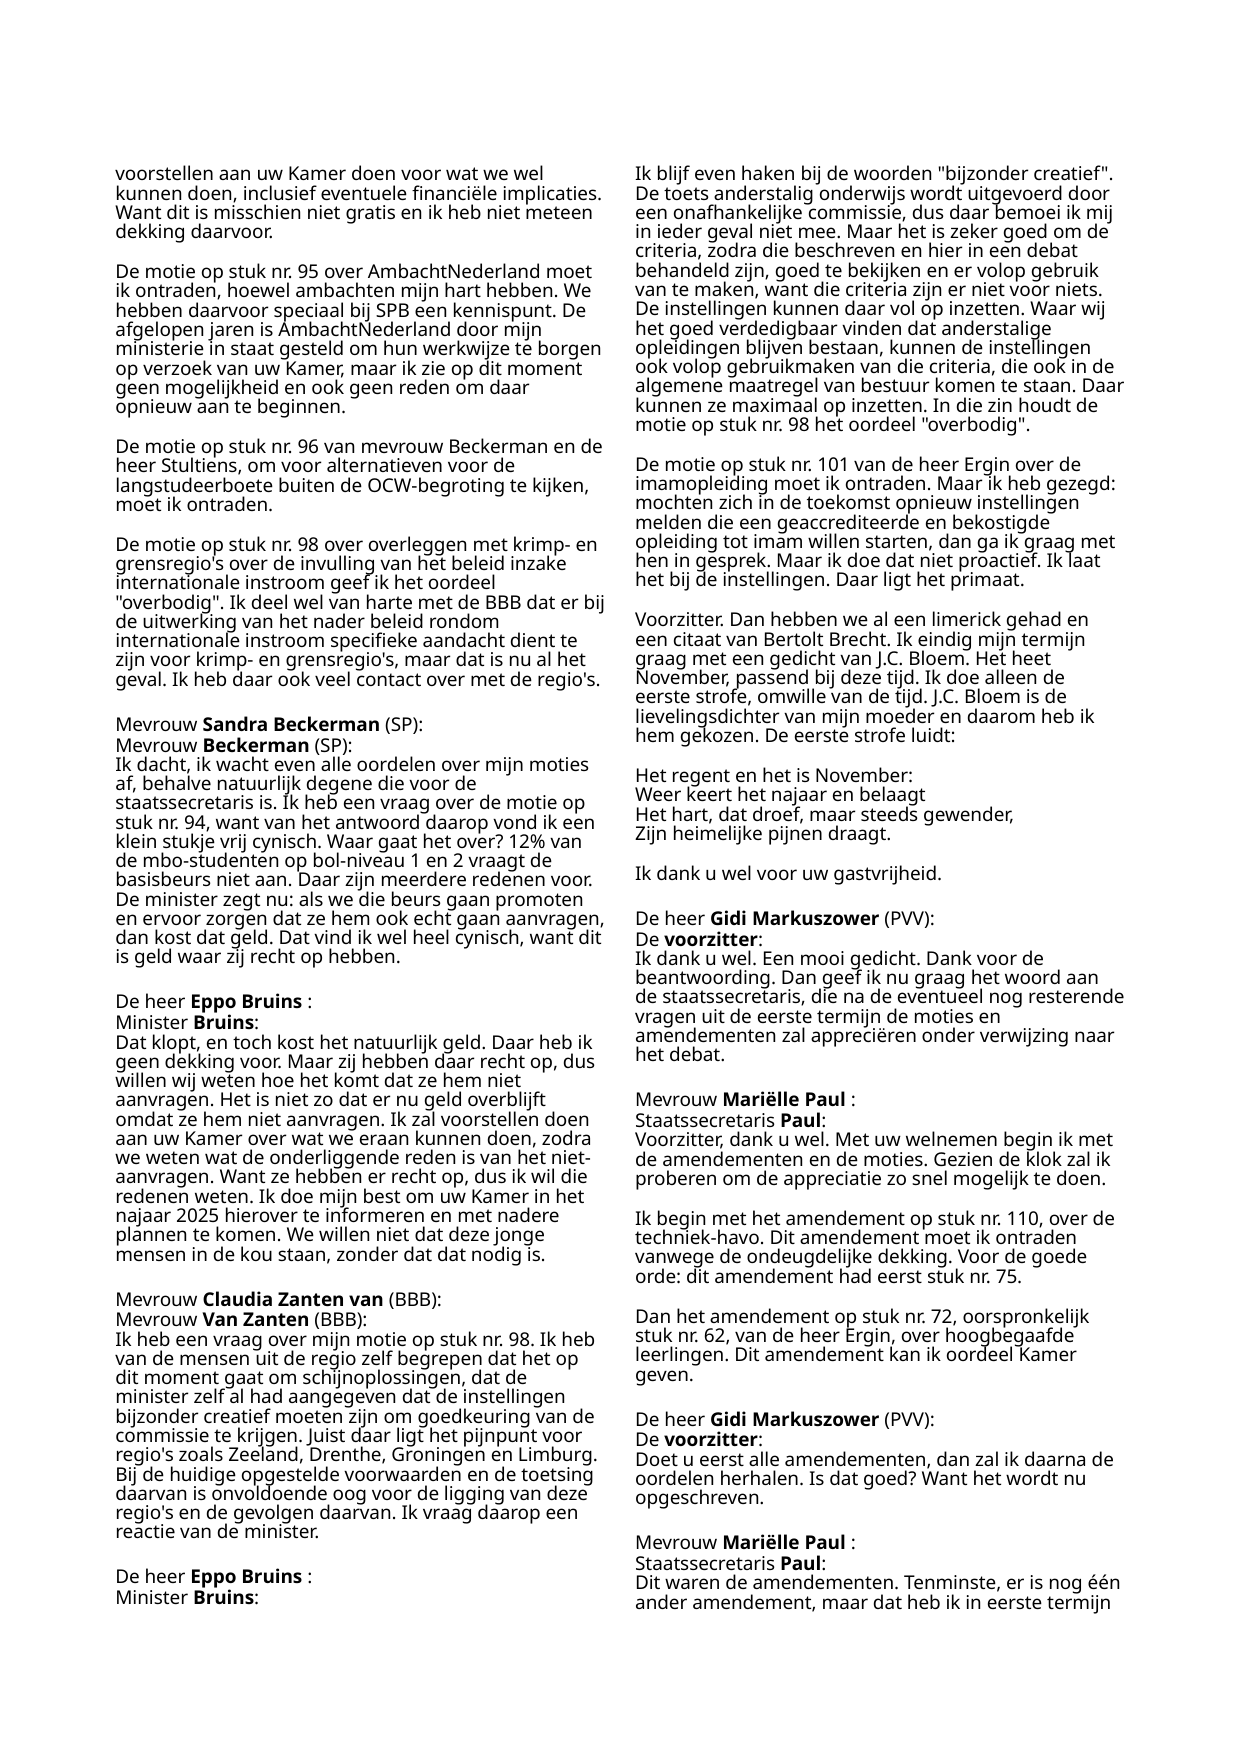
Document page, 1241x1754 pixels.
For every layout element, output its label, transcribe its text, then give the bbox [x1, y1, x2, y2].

text Mevrouw Claudia Zanten van (BBB): [115, 1286, 605, 1311]
text Ik dank u wel voor uw gastvrijheid. [635, 865, 1125, 884]
text Doet u eerst alle amendementen, dan zal ik daarna de oordelen herhalen. Is dat goed? Want het wordt nu opgeschreven. [635, 1451, 1125, 1508]
text Dit waren de amendementen. Tenminste, er is nog één ander amendement, maar dat heb ik in eerste termijn [635, 1574, 1125, 1613]
text De voorzitter: [635, 1431, 1125, 1451]
text Ik begin met het amendement op stuk nr. 110, over de techniek-havo. Dit amendement moet ik ontraden vanwege de ondeugdelijke dekking. Voor de goede orde: dit amendement had eerst stuk nr. 75. [635, 1210, 1125, 1287]
text De heer Gidi Markuszower (PVV): [635, 905, 1125, 931]
text De heer Gidi Markuszower (PVV): [635, 1406, 1125, 1431]
text Minister Bruins: [115, 1014, 605, 1034]
text Ik dank u wel. Een mooi gedicht. Dank voor de beantwoording. Dan geef ik nu graag het woord aan de staatssecretaris, die na de eventueel nog resterende vragen uit de eerste termijn de moties en amendementen zal appreciëren onder verwijzing naar het debat. [635, 950, 1125, 1066]
text De heer Eppo Bruins : [115, 1563, 605, 1589]
text De voorzitter: [635, 931, 1125, 950]
text Mevrouw Mariëlle Paul : [635, 1529, 1125, 1555]
text Het hart, dat droef, maar steeds gewender, [635, 806, 1125, 825]
text Voorzitter. Dan hebben we al een limerick gehad en een citaat van Bertolt Brecht. Ik eindig mijn termijn graag met een gedicht van J.C. Bloem. Het heet November, passend bij deze tijd. Ik doe alleen de eerste strofe, omwille van de tijd. J.C. Bloem is de lievelingsdichter van mijn moeder en daarom heb ik hem gekozen. De eerste strofe luidt: [635, 611, 1125, 746]
text voorstellen aan uw Kamer doen voor wat we wel kunnen doen, inclusief eventuele financiële implicaties. Want dit is misschien niet gratis en ik heb niet meteen dekking daarvoor. [115, 165, 605, 242]
text De motie op stuk nr. 95 over AmbachtNederland moet ik ontraden, hoewel ambachten mijn hart hebben. We hebben daarvoor speciaal bij SPB een kennispunt. De afgelopen jaren is AmbachtNederland door mijn ministerie in staat gesteld om hun werkwijze te borgen op verzoek van uw Kamer, maar ik zie op dit moment geen mogelijkheid en ook geen reden om daar opnieuw aan te beginnen. [115, 263, 605, 417]
text Dat klopt, en toch kost het natuurlijk geld. Daar heb ik geen dekking voor. Maar zij hebben daar recht op, dus willen wij weten hoe het komt dat ze hem niet aanvragen. Het is niet zo dat er nu geld overblijft omdat ze hem niet aanvragen. Ik zal voorstellen doen aan uw Kamer over wat we eraan kunnen doen, zodra we weten wat de onderliggende reden is van het niet-aanvragen. Want ze hebben er recht op, dus ik wil die redenen weten. Ik doe mijn best om uw Kamer in het najaar 2025 hierover te informeren en met nadere plannen te komen. We willen niet dat deze jonge mensen in de kou staan, zonder dat dat nodig is. [115, 1034, 605, 1265]
text De heer Eppo Bruins : [115, 989, 605, 1014]
text Weer keert het najaar en belaagt [635, 786, 1125, 806]
text Voorzitter, dank u wel. Met uw welnemen begin ik met de amendementen en de moties. Gezien de klok zal ik proberen om de appreciatie zo snel mogelijk te doen. [635, 1131, 1125, 1189]
text Ik blijf even haken bij de woorden "bijzonder creatief". De toets anderstalig onderwijs wordt uitgevoerd door een onafhankelijke commissie, dus daar bemoei ik mij in ieder geval niet mee. Maar het is zeker goed om de criteria, zodra die beschreven en hier in een debat behandeld zijn, goed te bekijken en er volop gebruik van te maken, want die criteria zijn er niet voor niets. De instellingen kunnen daar vol op inzetten. Waar wij het goed verdedigbaar vinden dat anderstalige opleidingen blijven bestaan, kunnen de instellingen ook volop gebruikmaken van die criteria, die ook in de algemene maatregel van bestuur komen te staan. Daar kunnen ze maximaal op inzetten. In die zin houdt de motie op stuk nr. 98 het oordeel "overbodig". [635, 165, 1125, 435]
text Mevrouw Van Zanten (BBB): [115, 1311, 605, 1331]
text Staatssecretaris Paul: [635, 1112, 1125, 1131]
text De motie op stuk nr. 101 van de heer Ergin over de imamopleiding moet ik ontraden. Maar ik heb gezegd: mochten zich in de toekomst opnieuw instellingen melden die een geaccrediteerde en bekostigde opleiding tot imam willen starten, dan ga ik graag met hen in gesprek. Maar ik doe dat niet proactief. Ik laat het bij de instellingen. Daar ligt het primaat. [635, 456, 1125, 591]
text Dan het amendement op stuk nr. 72, oorspronkelijk stuk nr. 62, van de heer Ergin, over hoogbegaafde leerlingen. Dit amendement kan ik oordeel Kamer geven. [635, 1308, 1125, 1385]
text De motie op stuk nr. 96 van mevrouw Beckerman en de heer Stultiens, om voor alternatieven voor de langstudeerboete buiten de OCW-begroting te kijken, moet ik ontraden. [115, 438, 605, 515]
text Minister Bruins: [115, 1589, 605, 1608]
text Ik dacht, ik wacht even alle oordelen over mijn moties af, behalve natuurlijk degene die voor de staatssecretaris is. Ik heb een vraag over de motie op stuk nr. 94, want van het antwoord daarop vond ik een klein stukje vrij cynisch. Waar gaat het over? 12% van de mbo-studenten op bol-niveau 1 en 2 vraagt de basisbeurs niet aan. Daar zijn meerdere redenen voor. De minister zegt nu: als we die beurs gaan promoten en ervoor zorgen dat ze hem ook echt gaan aanvragen, dan kost dat geld. Dat vind ik wel heel cynisch, want dit is geld waar zij recht op hebben. [115, 756, 605, 968]
text Mevrouw Sandra Beckerman (SP): [115, 711, 605, 737]
text De motie op stuk nr. 98 over overleggen met krimp- en grensregio's over de invulling van het beleid inzake internationale instroom geef ik het oordeel "overbodig". Ik deel wel van harte met de BBB dat er bij de uitwerking van het nader beleid rondom internationale instroom specifieke aandacht dient te zijn voor krimp- en grensregio's, maar dat is nu al het geval. Ik heb daar ook veel contact over met de regio's. [115, 536, 605, 690]
text Het regent en het is November: [635, 767, 1125, 786]
text Zijn heimelijke pijnen draagt. [635, 825, 1125, 844]
text Staatssecretaris Paul: [635, 1555, 1125, 1574]
text Ik heb een vraag over mijn motie op stuk nr. 98. Ik heb van de mensen uit de regio zelf begrepen dat het op dit moment gaat om schijnoplossingen, dat de minister zelf al had aangegeven dat de instellingen bijzonder creatief moeten zijn om goedkeuring van de commissie te krijgen. Juist daar ligt het pijnpunt voor regio's zoals Zeeland, Drenthe, Groningen en Limburg. Bij de huidige opgestelde voorwaarden en de toetsing daarvan is onvoldoende oog voor de ligging van deze regio's en de gevolgen daarvan. Ik vraag daarop een reactie van de minister. [115, 1331, 605, 1543]
text Mevrouw Mariëlle Paul : [635, 1086, 1125, 1112]
text Mevrouw Beckerman (SP): [115, 737, 605, 756]
